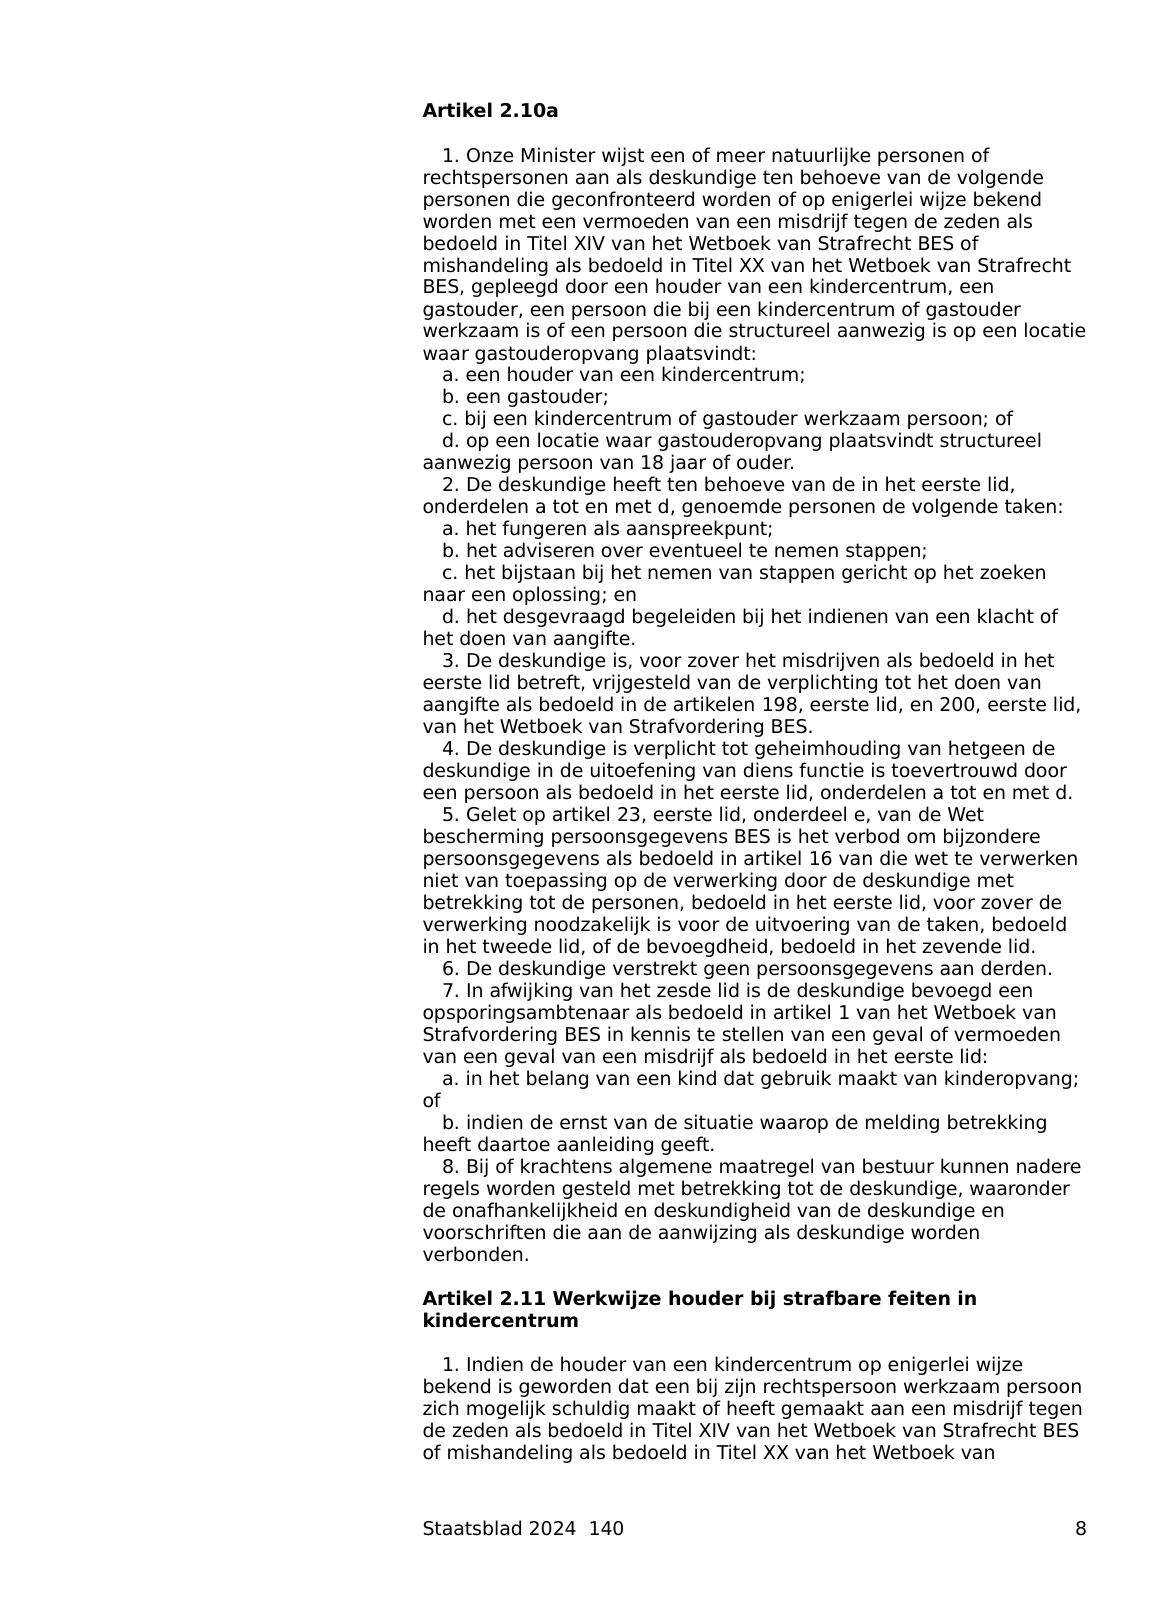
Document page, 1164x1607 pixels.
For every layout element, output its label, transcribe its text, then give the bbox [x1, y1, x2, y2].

text b. het adviseren over eventueel te nemen stappen; [422, 540, 1087, 562]
text 3. De deskundige is, voor zover het misdrijven als bedoeld in het eerste lid betreft, vrijgesteld van de verplichting tot het doen van aangifte als bedoeld in de artikelen 198, eerste lid, en 200, eerste lid, van het Wetboek van Strafvordering BES. [422, 650, 1087, 738]
text c. het bijstaan bij het nemen van stappen gericht op het zoeken naar een oplossing; en [422, 562, 1087, 606]
text c. bij een kindercentrum of gastouder werkzaam persoon; of [422, 408, 1087, 430]
text 1. Onze Minister wijst een of meer natuurlijke personen of rechtspersonen aan als deskundige ten behoeve van de volgende personen die geconfronteerd worden of op enigerlei wijze bekend worden met een vermoeden van een misdrijf tegen de zeden als bedoeld in Titel XIV van het Wetboek van Strafrecht BES of mishandeling als bedoeld in Titel XX van het Wetboek van Strafrecht BES, gepleegd door een houder van een kindercentrum, een gastouder, een persoon die bij een kindercentrum of gastouder werkzaam is of een persoon die structureel aanwezig is op een locatie waar gastouderopvang plaatsvindt: [422, 144, 1087, 364]
text 1. Indien de houder van een kindercentrum op enigerlei wijze bekend is geworden dat een bij zijn rechtspersoon werkzaam persoon zich mogelijk schuldig maakt of heeft gemaakt aan een misdrijf tegen de zeden als bedoeld in Titel XIV van het Wetboek van Strafrecht BES of mishandeling als bedoeld in Titel XX van het Wetboek van [422, 1354, 1087, 1464]
text a. in het belang van een kind dat gebruik maakt van kinderopvang; of [422, 1068, 1087, 1112]
subtitle Artikel 2.11 Werkwijze houder bij strafbare feiten in kindercentrum [422, 1288, 1087, 1332]
text 7. In afwijking van het zesde lid is de deskundige bevoegd een opsporingsambtenaar als bedoeld in artikel 1 van het Wetboek van Strafvordering BES in kennis te stellen van een geval of vermoeden van een geval van een misdrijf als bedoeld in het eerste lid: [422, 980, 1087, 1068]
text 8. Bij of krachtens algemene maatregel van bestuur kunnen nadere regels worden gesteld met betrekking tot de deskundige, waaronder de onafhankelijkheid en deskundigheid van de deskundige en voorschriften die aan de aanwijzing als deskundige worden verbonden. [422, 1156, 1087, 1266]
text b. indien de ernst van de situatie waarop de melding betrekking heeft daartoe aanleiding geeft. [422, 1112, 1087, 1156]
text a. het fungeren als aanspreekpunt; [422, 518, 1087, 540]
text b. een gastouder; [422, 386, 1087, 408]
text a. een houder van een kindercentrum; [422, 364, 1087, 386]
text 5. Gelet op artikel 23, eerste lid, onderdeel e, van de Wet bescherming persoonsgegevens BES is het verbod om bijzondere persoonsgegevens als bedoeld in artikel 16 van die wet te verwerken niet van toepassing op de verwerking door de deskundige met betrekking tot de personen, bedoeld in het eerste lid, voor zover de verwerking noodzakelijk is voor de uitvoering van de taken, bedoeld in het tweede lid, of de bevoegdheid, bedoeld in het zevende lid. [422, 804, 1087, 958]
text 6. De deskundige verstrekt geen persoonsgegevens aan derden. [422, 958, 1087, 980]
text d. het desgevraagd begeleiden bij het indienen van een klacht of het doen van aangifte. [422, 606, 1087, 650]
text d. op een locatie waar gastouderopvang plaatsvindt structureel aanwezig persoon van 18 jaar of ouder. [422, 430, 1087, 474]
text 4. De deskundige is verplicht tot geheimhouding van hetgeen de deskundige in de uitoefening van diens functie is toevertrouwd door een persoon als bedoeld in het eerste lid, onderdelen a tot en met d. [422, 738, 1087, 804]
subtitle Artikel 2.10a [422, 100, 1087, 122]
text 2. De deskundige heeft ten behoeve van de in het eerste lid, onderdelen a tot en met d, genoemde personen de volgende taken: [422, 474, 1087, 518]
